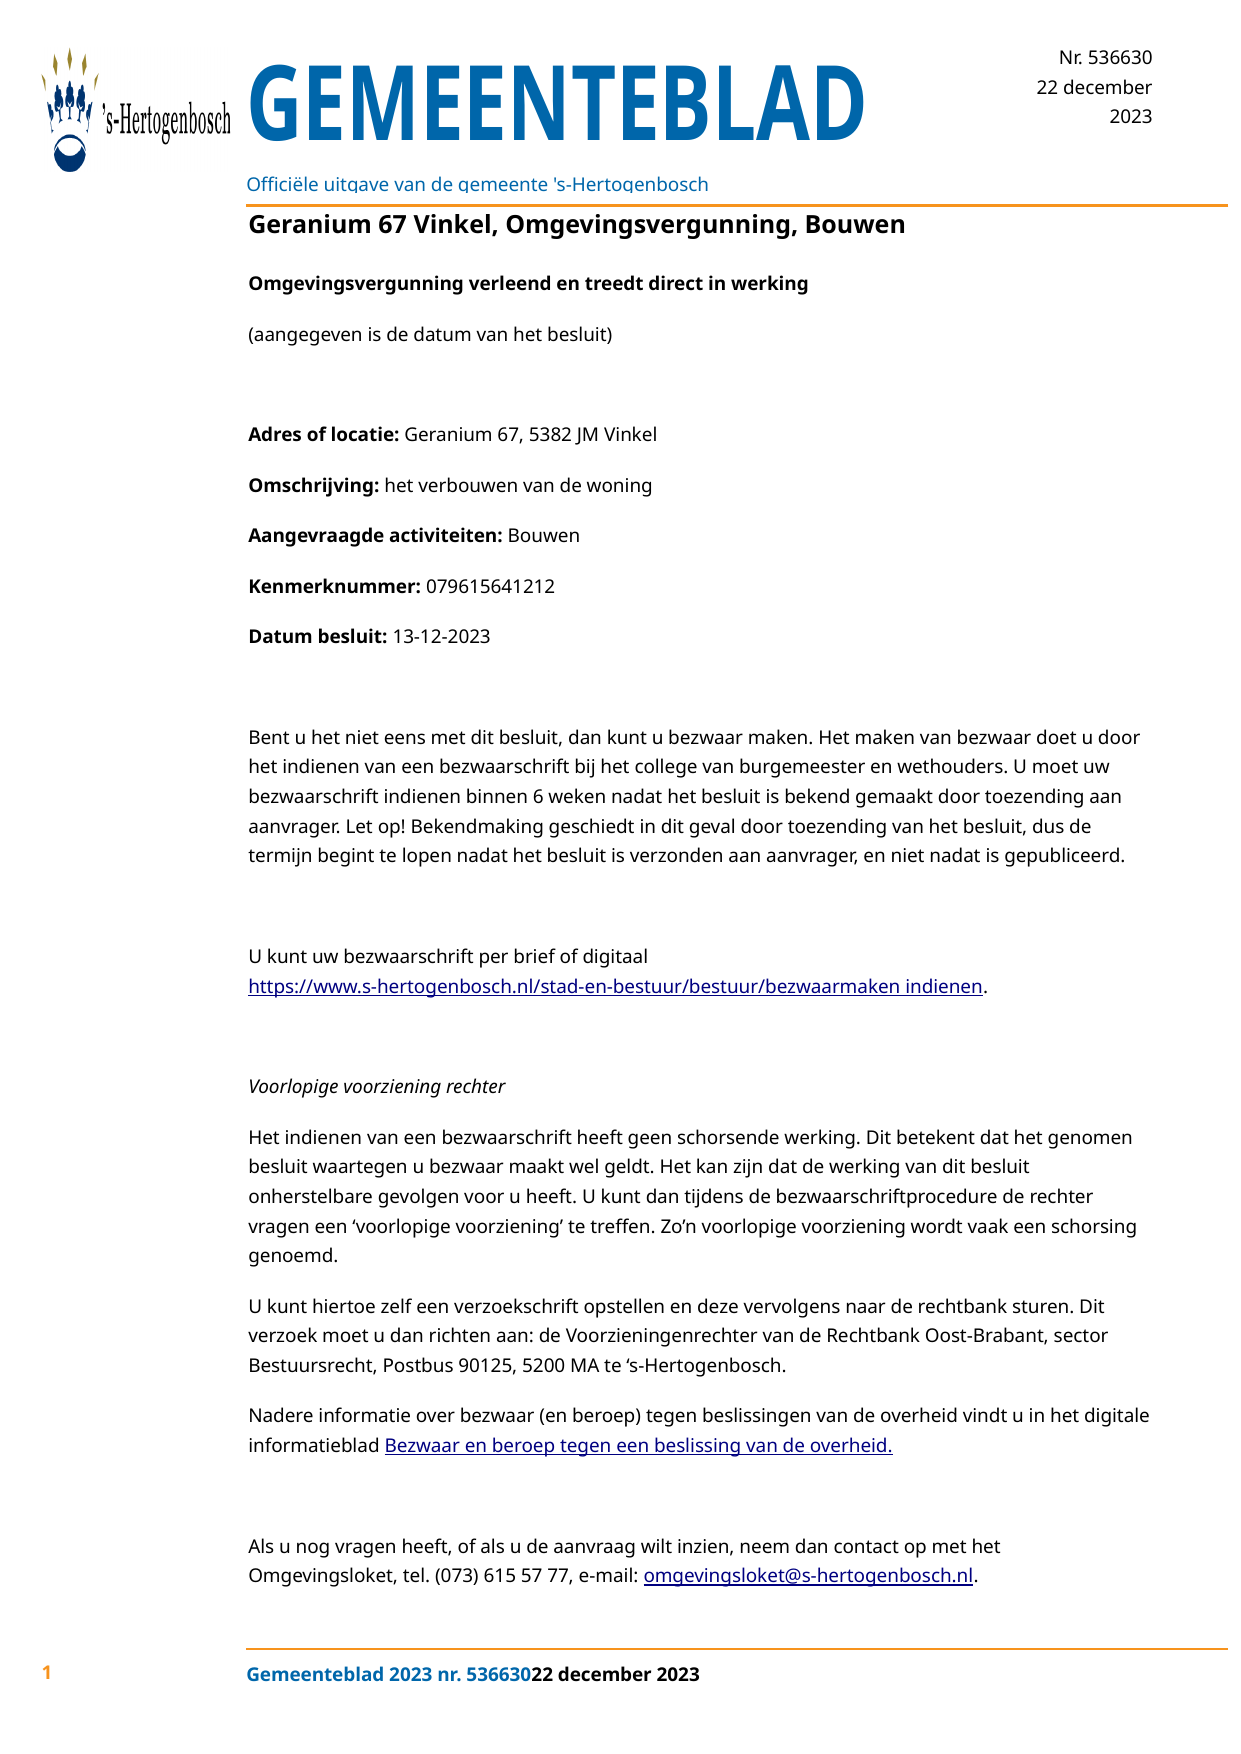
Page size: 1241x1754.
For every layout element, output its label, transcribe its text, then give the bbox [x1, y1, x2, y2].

text Omgevingsvergunning verleend en treedt direct in werking [248, 270, 1152, 296]
text Bent u het niet eens met dit besluit, dan kunt u bezwaar maken. Het maken van bezwaar doet u door het indienen van een bezwaarschrift bij het college van burgemeester en wethouders. U moet uw bezwaarschrift indienen binnen 6 weken nadat het besluit is bekend gemaakt door toezending aan aanvrager. Let op! Bekendmaking geschiedt in dit geval door toezending van het besluit, dus de termijn begint te lopen nadat het besluit is verzonden aan aanvrager, en niet nadat is gepubliceerd. [248, 724, 1152, 868]
text U kunt uw bezwaarschrift per brief of digitaal https://www.s-hertogenbosch.nl/stad-en-bestuur/bestuur/bezwaarmaken indienen. [248, 943, 1152, 998]
text Datum besluit: 13-12-2023 [248, 623, 1152, 649]
text Adres of locatie: Geranium 67, 5382 JM Vinkel [248, 422, 1152, 447]
text (aangegeven is de datum van het besluit) [248, 321, 1152, 346]
text Het indienen van een bezwaarschrift heeft geen schorsende werking. Dit betekent dat het genomen besluit waartegen u bezwaar maakt wel geldt. Het kan zijn dat de werking van dit besluit onherstelbare gevolgen voor u heeft. U kunt dan tijdens de bezwaarschriftprocedure de rechter vragen een ‘voorlopige voorziening’ te treffen. Zo’n voorlopige voorziening wordt vaak een schorsing genoemd. [248, 1124, 1152, 1268]
text Aangevraagde activiteiten: Bouwen [248, 522, 1152, 548]
picture [41, 47, 231, 172]
text Omschrijving: het verbouwen van de woning [248, 472, 1152, 498]
text Nadere informatie over bezwaar (en beroep) tegen beslissingen van de overheid vindt u in het digitale informatieblad Bezwaar en beroep tegen een beslissing van de overheid. [248, 1402, 1152, 1458]
text Geranium 67 Vinkel, Omgevingsvergunning, Bouwen [248, 207, 1152, 241]
text U kunt hiertoe zelf een verzoekschrift opstellen en deze vervolgens naar de rechtbank sturen. Dit verzoek moet u dan richten aan: de Voorzieningenrechter van de Rechtbank Oost-Brabant, sector Bestuursrecht, Postbus 90125, 5200 MA te ‘s-Hertogenbosch. [248, 1293, 1152, 1378]
text Als u nog vragen heeft, of als u de aanvraag wilt inzien, neem dan contact op met het Omgevingsloket, tel. (073) 615 57 77, e-mail: omgevingsloket@s-hertogenbosch.nl. [248, 1533, 1152, 1588]
text Voorlopige voorziening rechter [248, 1074, 1152, 1099]
text Kenmerknummer: 079615641212 [248, 573, 1152, 598]
